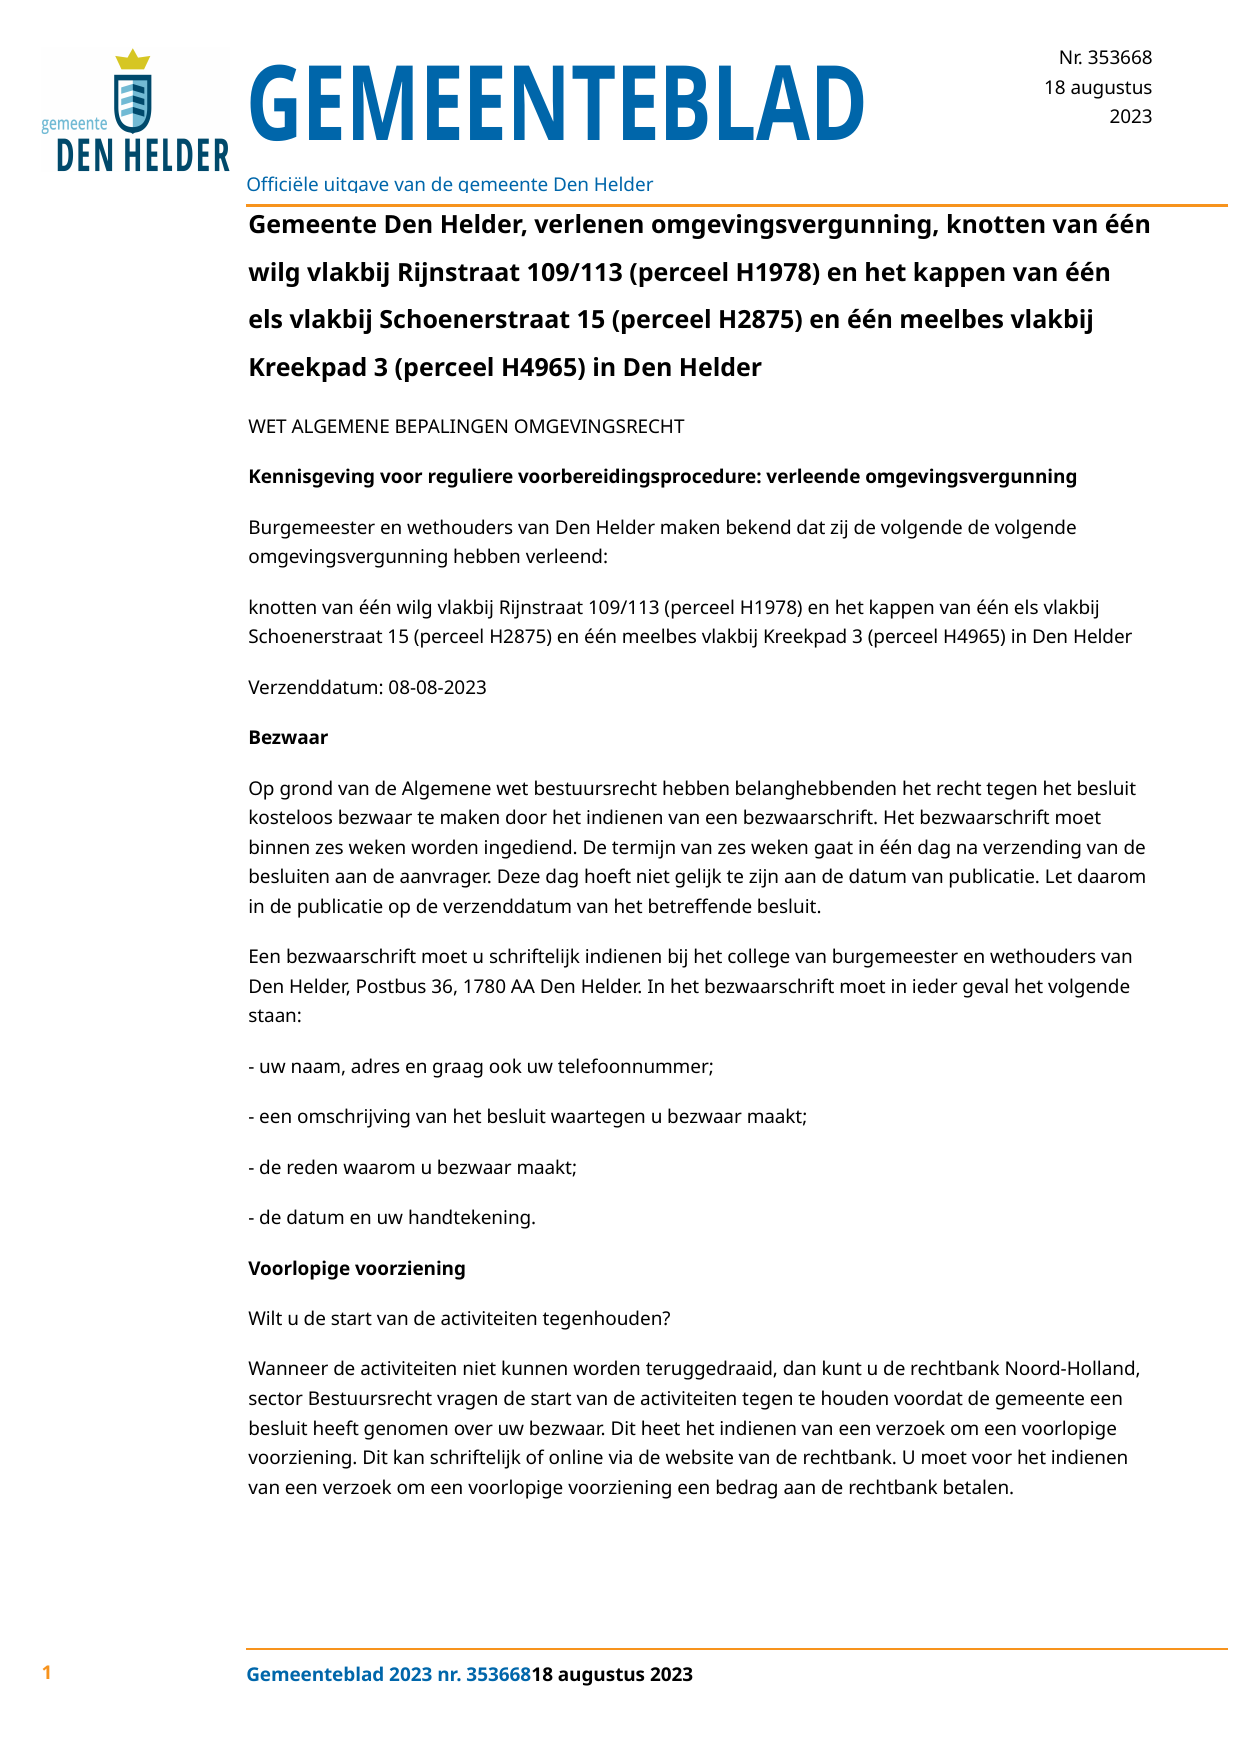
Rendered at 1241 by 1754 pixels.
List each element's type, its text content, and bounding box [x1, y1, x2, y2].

picture [63, 144, 68, 165]
text - de reden waarom u bezwaar maakt; [248, 1154, 1152, 1180]
text - de datum en uw handtekening. [248, 1204, 1152, 1230]
text Een bezwaarschrift moet u schriftelijk indienen bij het college van burgemeester en wethouders van Den Helder, Postbus 36, 1780 AA Den Helder. In het bezwaarschrift moet in ieder geval het volgende staan: [248, 943, 1152, 1028]
text Voorlopige voorziening [248, 1255, 1152, 1281]
text Burgemeester en wethouders van Den Helder maken bekend dat zij de volgende de volgende omgevingsvergunning hebben verleend: [248, 514, 1152, 569]
picture [130, 157, 135, 172]
text Gemeente Den Helder, verlenen omgevingsvergunning, knotten van één wilg vlakbij Rijnstraat 109/113 (perceel H1978) en het kappen van één els vlakbij Schoenerstraat 15 (perceel H2875) en één meelbes vlakbij Kreekpad 3 (perceel H4965) in Den Helder [248, 207, 1152, 384]
text Kennisgeving voor reguliere voorbereidingsprocedure: verleende omgevingsvergunning [248, 463, 1152, 489]
picture [41, 47, 231, 172]
text knotten van één wilg vlakbij Rijnstraat 109/113 (perceel H1978) en het kappen van één els vlakbij Schoenerstraat 15 (perceel H2875) en één meelbes vlakbij Kreekpad 3 (perceel H4965) in Den Helder [248, 594, 1152, 649]
text - een omschrijving van het besluit waartegen u bezwaar maakt; [248, 1103, 1152, 1129]
text Wilt u de start van de activiteiten tegenhouden? [248, 1305, 1152, 1331]
text WET ALGEMENE BEPALINGEN OMGEVINGSRECHT [248, 413, 1152, 439]
picture [220, 160, 224, 172]
text Verzenddatum: 08-08-2023 [248, 674, 1152, 700]
text Wanneer de activiteiten niet kunnen worden teruggedraaid, dan kunt u de rechtbank Noord-Holland, sector Bestuursrecht vragen de start van de activiteiten tegen te houden voordat de gemeente een besluit heeft genomen over uw bezwaar. Dit heet het indienen van een verzoek om een voorlopige voorziening. Dit kan schriftelijk of online via de website van de rechtbank. U moet voor het indienen van een verzoek om een voorlopige voorziening een bedrag aan de rechtbank betalen. [248, 1356, 1152, 1500]
text Op grond van de Algemene wet bestuursrecht hebben belanghebbenden het recht tegen het besluit kosteloos bezwaar te maken door het indienen van een bezwaarschrift. Het bezwaarschrift moet binnen zes weken worden ingediend. De termijn van zes weken gaat in één dag na verzending van de besluiten aan de aanvrager. Deze dag hoeft niet gelijk te zijn aan de datum van publicatie. Let daarom in de publicatie op de verzenddatum van het betreffende besluit. [248, 775, 1152, 919]
picture [182, 144, 187, 165]
picture [100, 154, 106, 172]
text Bezwaar [248, 724, 1152, 750]
text - uw naam, adres en graag ook uw telefoonnummer; [248, 1053, 1152, 1079]
